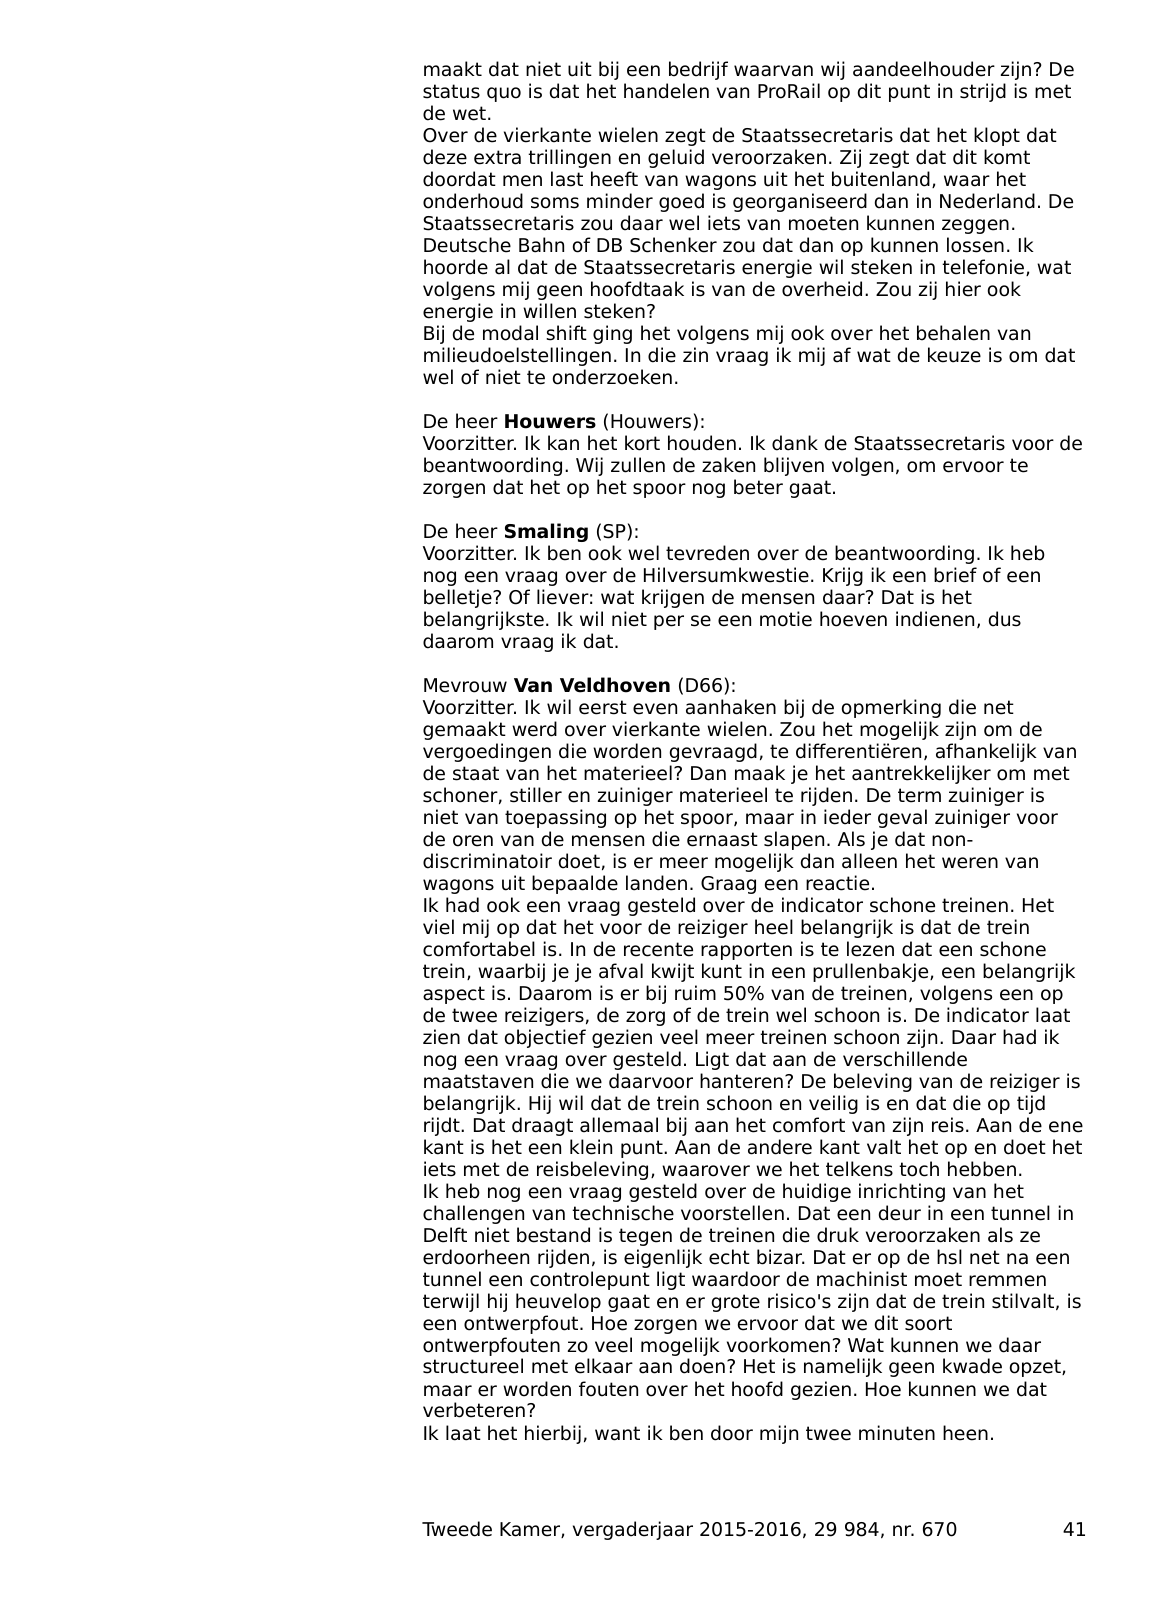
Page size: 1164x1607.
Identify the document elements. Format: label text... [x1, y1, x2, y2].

text Ik heb nog een vraag gesteld over de huidige inrichting van het challengen van technische voorstellen. Dat een deur in een tunnel in Delft niet bestand is tegen de treinen die druk veroorzaken als ze erdoorheen rijden, is eigenlijk echt bizar. Dat er op de hsl net na een tunnel een controlepunt ligt waardoor de machinist moet remmen terwijl hij heuvelop gaat en er grote risico's zijn dat de trein stilvalt, is een ontwerpfout. Hoe zorgen we ervoor dat we dit soort ontwerpfouten zo veel mogelijk voorkomen? Wat kunnen we daar structureel met elkaar aan doen? Het is namelijk geen kwade opzet, maar er worden fouten over het hoofd gezien. Hoe kunnen we dat verbeteren? [422, 1181, 1087, 1422]
text Ik laat het hierbij, want ik ben door mijn twee minuten heen. [422, 1422, 1087, 1444]
text Over de vierkante wielen zegt de Staatssecretaris dat het klopt dat deze extra trillingen en geluid veroorzaken. Zij zegt dat dit komt doordat men last heeft van wagons uit het buitenland, waar het onderhoud soms minder goed is georganiseerd dan in Nederland. De Staatssecretaris zou daar wel iets van moeten kunnen zeggen. Deutsche Bahn of DB Schenker zou dat dan op kunnen lossen. Ik hoorde al dat de Staatssecretaris energie wil steken in telefonie, wat volgens mij geen hoofdtaak is van de overheid. Zou zij hier ook energie in willen steken? [422, 125, 1087, 323]
text maakt dat niet uit bij een bedrijf waarvan wij aandeelhouder zijn? De status quo is dat het handelen van ProRail op dit punt in strijd is met de wet. [422, 59, 1087, 125]
text Voorzitter. Ik ben ook wel tevreden over de beantwoording. Ik heb nog een vraag over de Hilversumkwestie. Krijg ik een brief of een belletje? Of liever: wat krijgen de mensen daar? Dat is het belangrijkste. Ik wil niet per se een motie hoeven indienen, dus daarom vraag ik dat. [422, 543, 1087, 653]
text De heer Houwers (Houwers): [422, 411, 1087, 433]
text Voorzitter. Ik kan het kort houden. Ik dank de Staatssecretaris voor de beantwoording. Wij zullen de zaken blijven volgen, om ervoor te zorgen dat het op het spoor nog beter gaat. [422, 433, 1087, 499]
text Mevrouw Van Veldhoven (D66): [422, 675, 1087, 697]
text Voorzitter. Ik wil eerst even aanhaken bij de opmerking die net gemaakt werd over vierkante wielen. Zou het mogelijk zijn om de vergoedingen die worden gevraagd, te differentiëren, afhankelijk van de staat van het materieel? Dan maak je het aantrekkelijker om met schoner, stiller en zuiniger materieel te rijden. De term zuiniger is niet van toepassing op het spoor, maar in ieder geval zuiniger voor de oren van de mensen die ernaast slapen. Als je dat non-discriminatoir doet, is er meer mogelijk dan alleen het weren van wagons uit bepaalde landen. Graag een reactie. [422, 697, 1087, 895]
text Bij de modal shift ging het volgens mij ook over het behalen van milieudoelstellingen. In die zin vraag ik mij af wat de keuze is om dat wel of niet te onderzoeken. [422, 323, 1087, 389]
text De heer Smaling (SP): [422, 521, 1087, 543]
text Ik had ook een vraag gesteld over de indicator schone treinen. Het viel mij op dat het voor de reiziger heel belangrijk is dat de trein comfortabel is. In de recente rapporten is te lezen dat een schone trein, waarbij je je afval kwijt kunt in een prullenbakje, een belangrijk aspect is. Daarom is er bij ruim 50% van de treinen, volgens een op de twee reizigers, de zorg of de trein wel schoon is. De indicator laat zien dat objectief gezien veel meer treinen schoon zijn. Daar had ik nog een vraag over gesteld. Ligt dat aan de verschillende maatstaven die we daarvoor hanteren? De beleving van de reiziger is belangrijk. Hij wil dat de trein schoon en veilig is en dat die op tijd rijdt. Dat draagt allemaal bij aan het comfort van zijn reis. Aan de ene kant is het een klein punt. Aan de andere kant valt het op en doet het iets met de reisbeleving, waarover we het telkens toch hebben. [422, 895, 1087, 1181]
